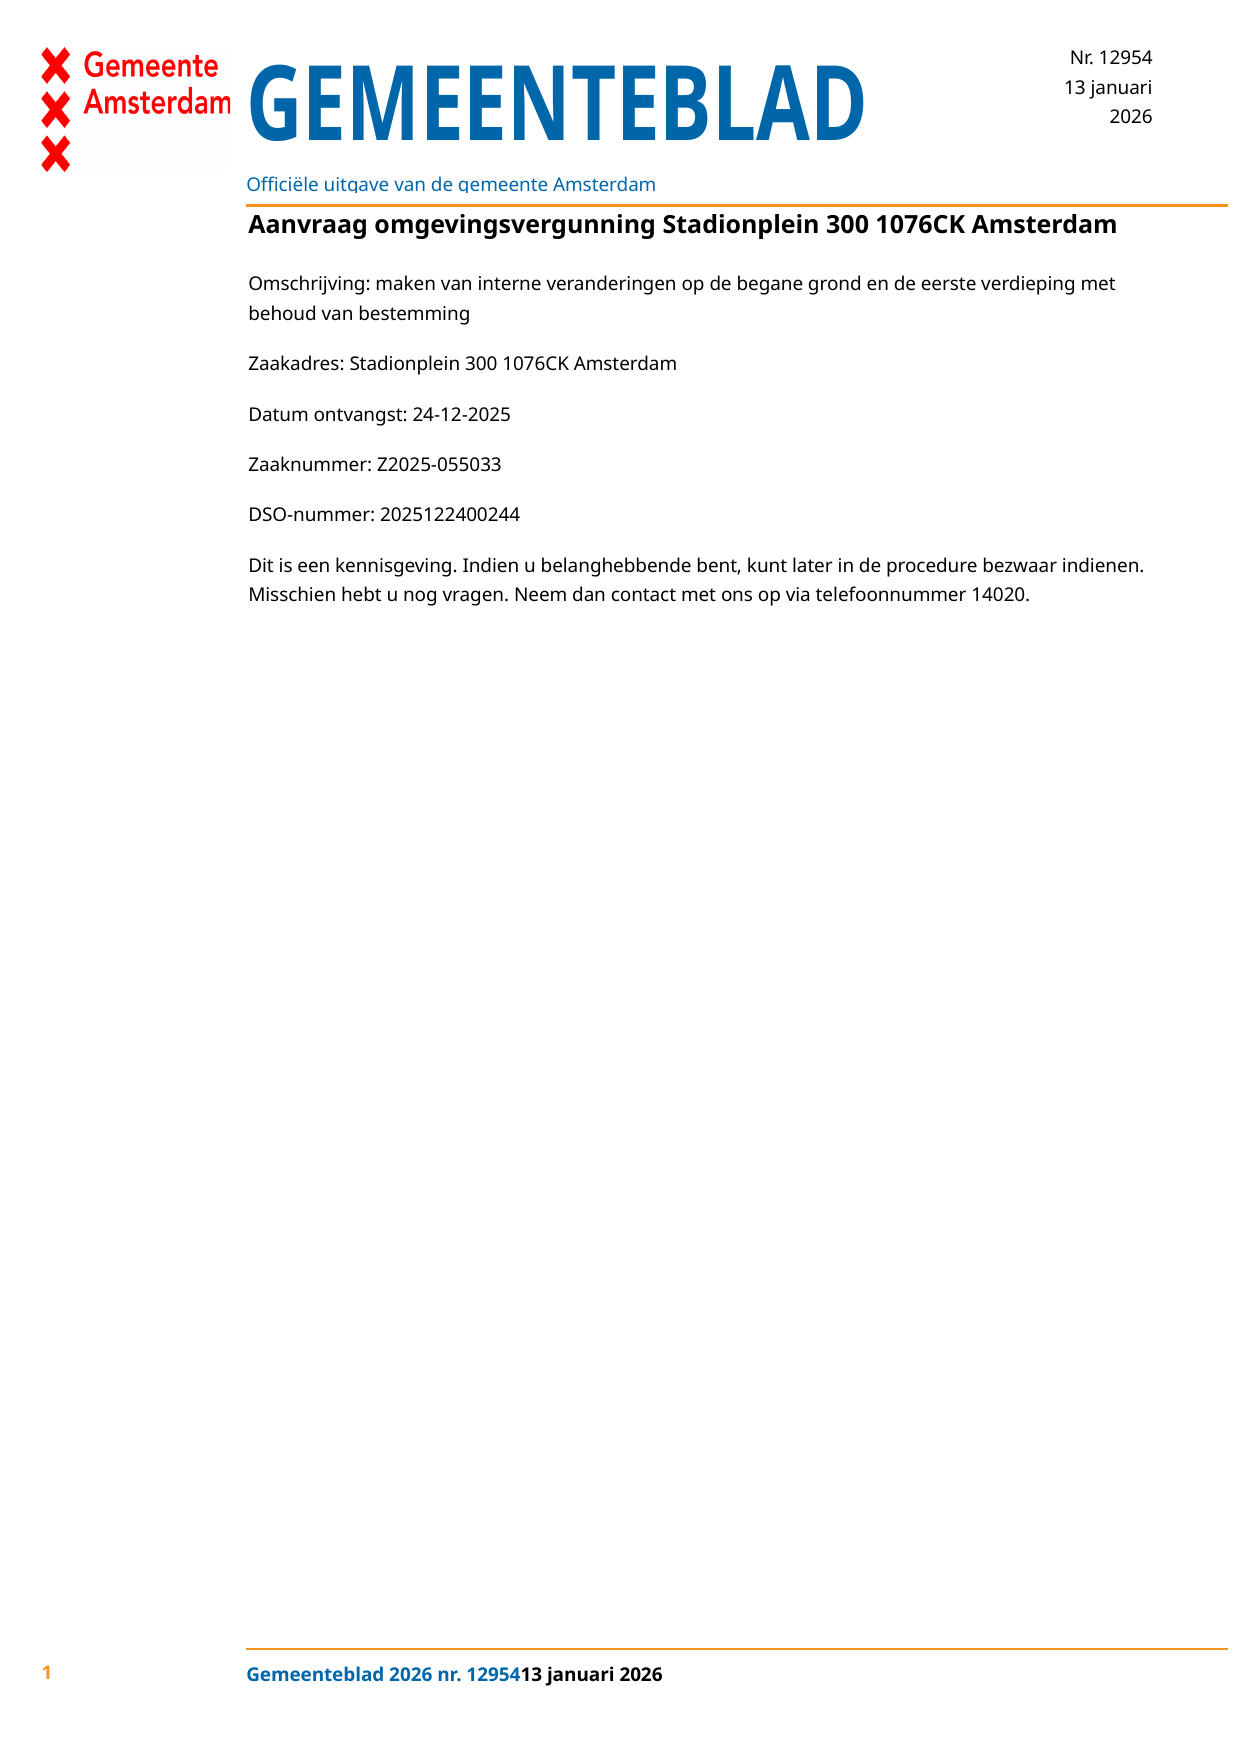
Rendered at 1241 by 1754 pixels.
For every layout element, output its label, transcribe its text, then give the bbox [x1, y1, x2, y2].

text Aanvraag omgevingsvergunning Stadionplein 300 1076CK Amsterdam [248, 207, 1152, 241]
picture [41, 47, 231, 172]
text Omschrijving: maken van interne veranderingen op de begane grond en de eerste verdieping met behoud van bestemming [248, 270, 1152, 326]
text Dit is een kennisgeving. Indien u belanghebbende bent, kunt later in de procedure bezwaar indienen. Misschien hebt u nog vragen. Neem dan contact met ons op via telefoonnummer 14020. [248, 552, 1152, 607]
text Zaaknummer: Z2025-055033 [248, 451, 1152, 477]
text Datum ontvangst: 24-12-2025 [248, 401, 1152, 426]
text DSO-nummer: 2025122400244 [248, 502, 1152, 527]
text Zaakadres: Stadionplein 300 1076CK Amsterdam [248, 350, 1152, 376]
